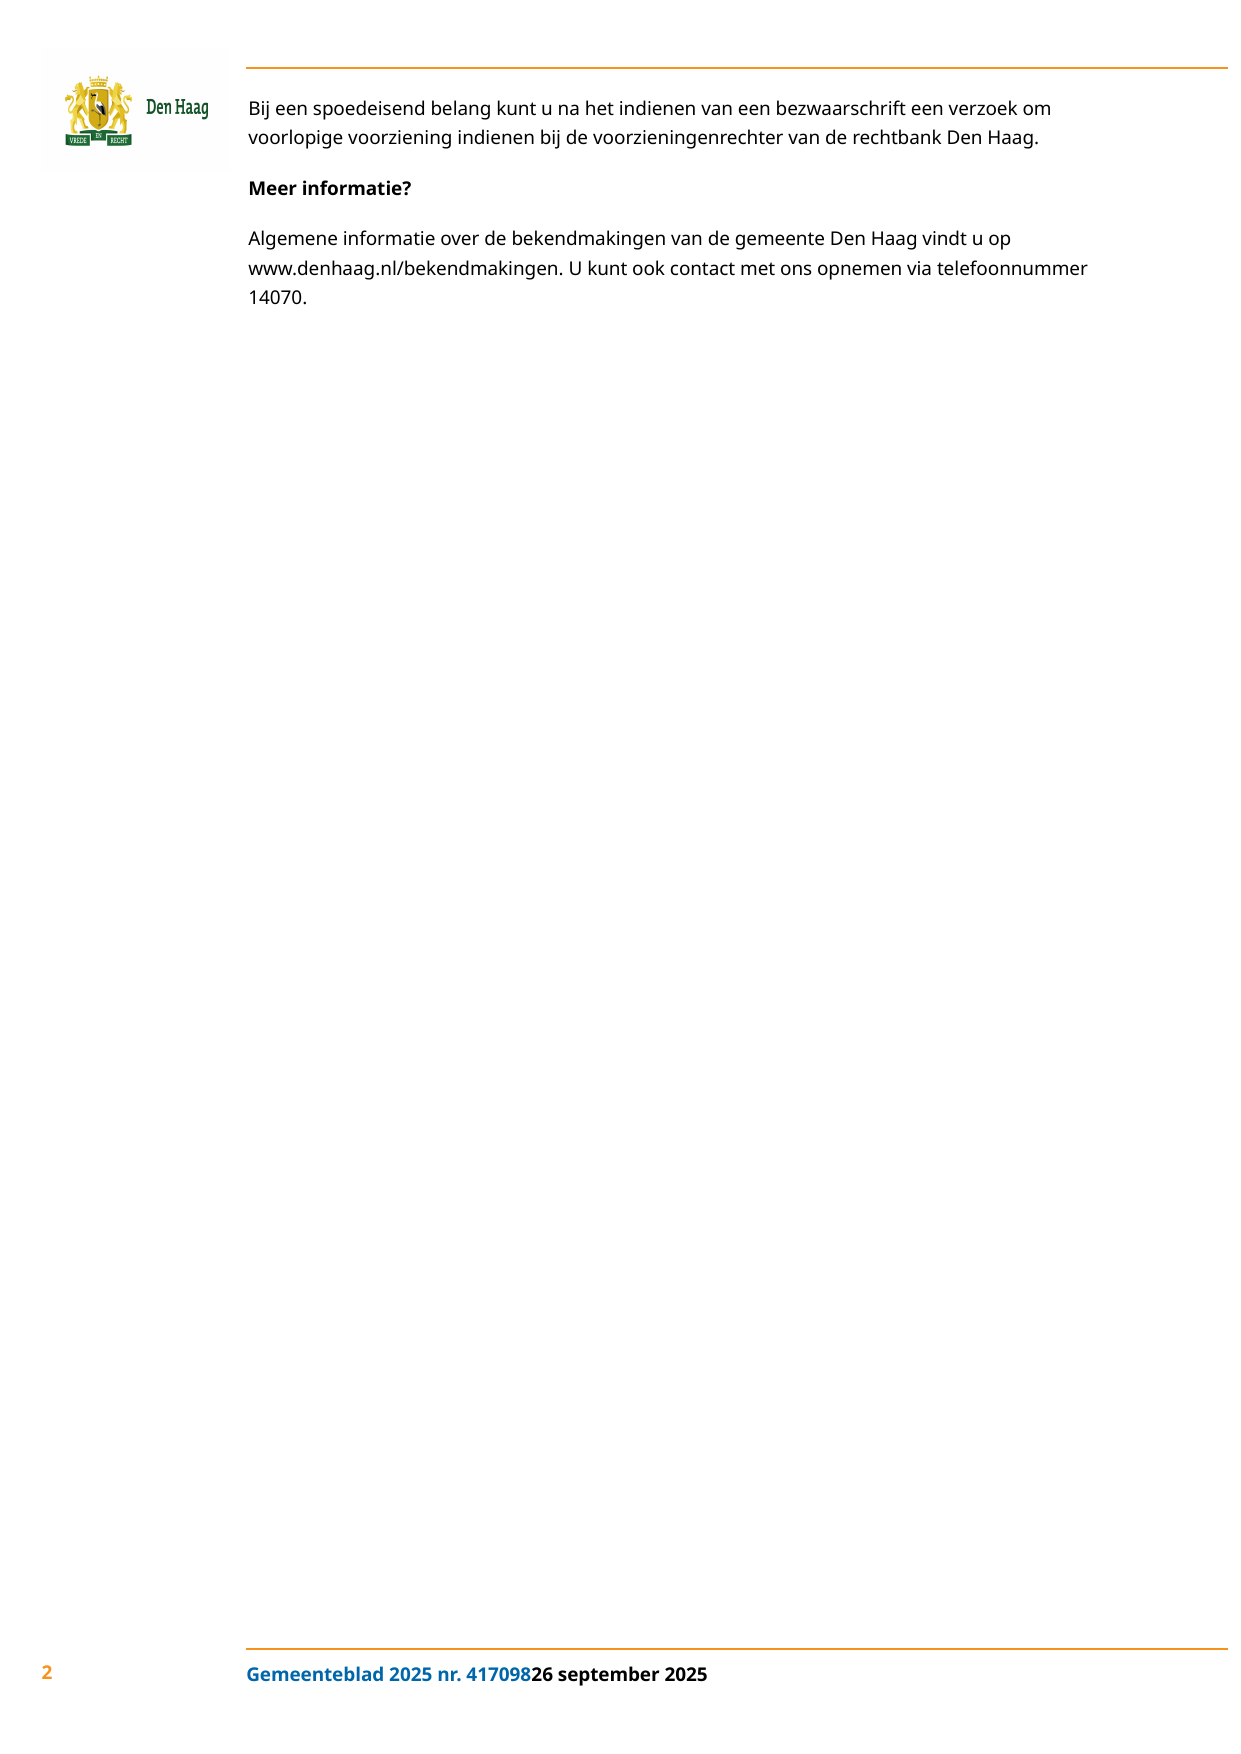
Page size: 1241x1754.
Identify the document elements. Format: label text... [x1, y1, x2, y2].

text Meer informatie? [248, 175, 1152, 201]
picture [41, 47, 231, 172]
text Algemene informatie over de bekendmakingen van de gemeente Den Haag vindt u op www.denhaag.nl/bekendmakingen. U kunt ook contact met ons opnemen via telefoonnummer 14070. [248, 225, 1152, 310]
text Bij een spoedeisend belang kunt u na het indienen van een bezwaarschrift een verzoek om voorlopige voorziening indienen bij de voorzieningenrechter van de rechtbank Den Haag. [248, 95, 1152, 150]
